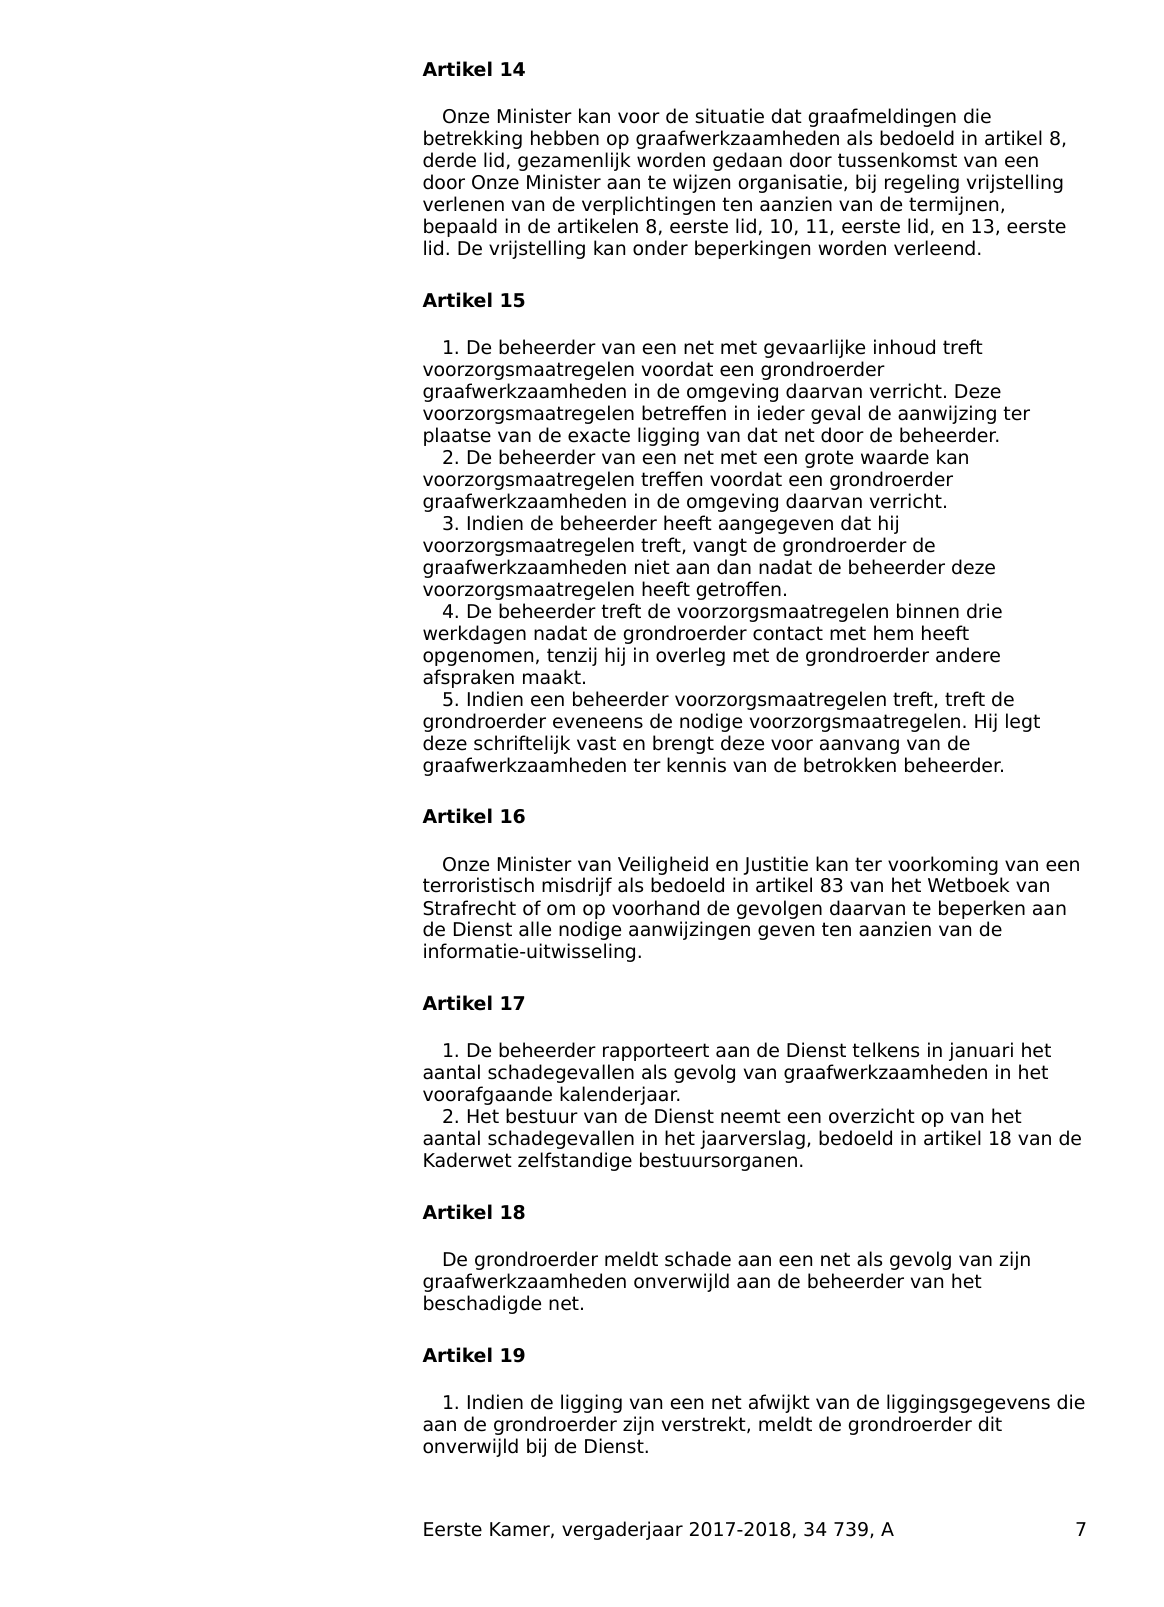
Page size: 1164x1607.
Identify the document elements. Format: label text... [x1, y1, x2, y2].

text 1. De beheerder rapporteert aan de Dienst telkens in januari het aantal schadegevallen als gevolg van graafwerkzaamheden in het voorafgaande kalenderjaar. [422, 1040, 1087, 1106]
subtitle Artikel 18 [422, 1202, 1087, 1224]
text De grondroerder meldt schade aan een net als gevolg van zijn graafwerkzaamheden onverwijld aan de beheerder van het beschadigde net. [422, 1249, 1087, 1315]
subtitle Artikel 14 [422, 59, 1087, 81]
text Onze Minister kan voor de situatie dat graafmeldingen die betrekking hebben op graafwerkzaamheden als bedoeld in artikel 8, derde lid, gezamenlijk worden gedaan door tussenkomst van een door Onze Minister aan te wijzen organisatie, bij regeling vrijstelling verlenen van de verplichtingen ten aanzien van de termijnen, bepaald in de artikelen 8, eerste lid, 10, 11, eerste lid, en 13, eerste lid. De vrijstelling kan onder beperkingen worden verleend. [422, 106, 1087, 260]
subtitle Artikel 17 [422, 993, 1087, 1015]
text 1. Indien de ligging van een net afwijkt van de liggingsgegevens die aan de grondroerder zijn verstrekt, meldt de grondroerder dit onverwijld bij de Dienst. [422, 1392, 1087, 1458]
text 4. De beheerder treft de voorzorgsmaatregelen binnen drie werkdagen nadat de grondroerder contact met hem heeft opgenomen, tenzij hij in overleg met de grondroerder andere afspraken maakt. [422, 601, 1087, 688]
subtitle Artikel 15 [422, 290, 1087, 312]
text 1. De beheerder van een net met gevaarlijke inhoud treft voorzorgsmaatregelen voordat een grondroerder graafwerkzaamheden in de omgeving daarvan verricht. Deze voorzorgsmaatregelen betreffen in ieder geval de aanwijzing ter plaatse van de exacte ligging van dat net door de beheerder. [422, 337, 1087, 447]
text Onze Minister van Veiligheid en Justitie kan ter voorkoming van een terroristisch misdrijf als bedoeld in artikel 83 van het Wetboek van Strafrecht of om op voorhand de gevolgen daarvan te beperken aan de Dienst alle nodige aanwijzingen geven ten aanzien van de informatie-uitwisseling. [422, 853, 1087, 963]
subtitle Artikel 19 [422, 1345, 1087, 1367]
text 3. Indien de beheerder heeft aangegeven dat hij voorzorgsmaatregelen treft, vangt de grondroerder de graafwerkzaamheden niet aan dan nadat de beheerder deze voorzorgsmaatregelen heeft getroffen. [422, 513, 1087, 601]
subtitle Artikel 16 [422, 806, 1087, 828]
text 2. De beheerder van een net met een grote waarde kan voorzorgsmaatregelen treffen voordat een grondroerder graafwerkzaamheden in de omgeving daarvan verricht. [422, 447, 1087, 513]
text 2. Het bestuur van de Dienst neemt een overzicht op van het aantal schadegevallen in het jaarverslag, bedoeld in artikel 18 van de Kaderwet zelfstandige bestuursorganen. [422, 1106, 1087, 1172]
text 5. Indien een beheerder voorzorgsmaatregelen treft, treft de grondroerder eveneens de nodige voorzorgsmaatregelen. Hij legt deze schriftelijk vast en brengt deze voor aanvang van de graafwerkzaamheden ter kennis van de betrokken beheerder. [422, 688, 1087, 776]
